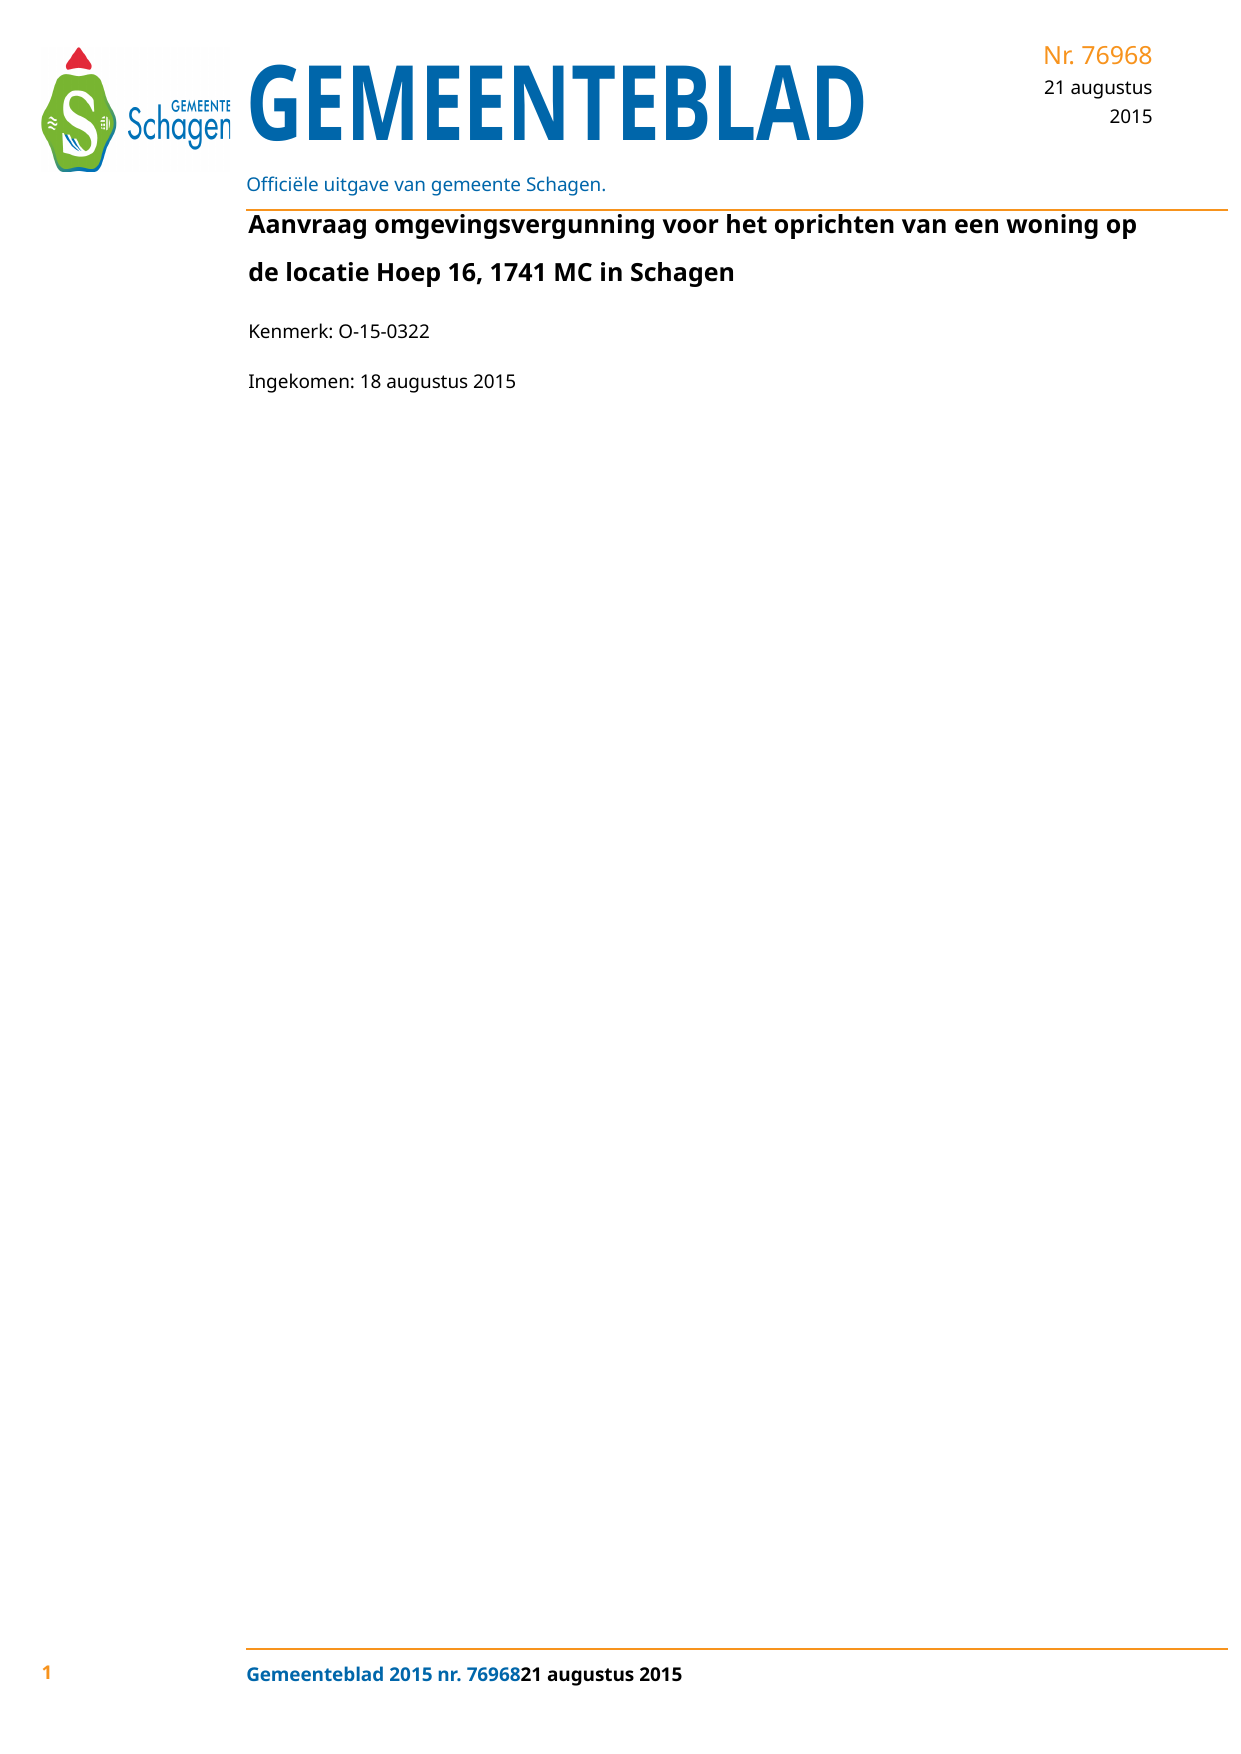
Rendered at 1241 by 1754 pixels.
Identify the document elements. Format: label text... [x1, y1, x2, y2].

picture [41, 47, 231, 172]
text Kenmerk: O-15-0322 [248, 318, 1152, 344]
text Aanvraag omgevingsvergunning voor het oprichten van een woning op de locatie Hoep 16, 1741 MC in Schagen [248, 211, 1152, 288]
text Ingekomen: 18 augustus 2015 [248, 368, 1152, 394]
